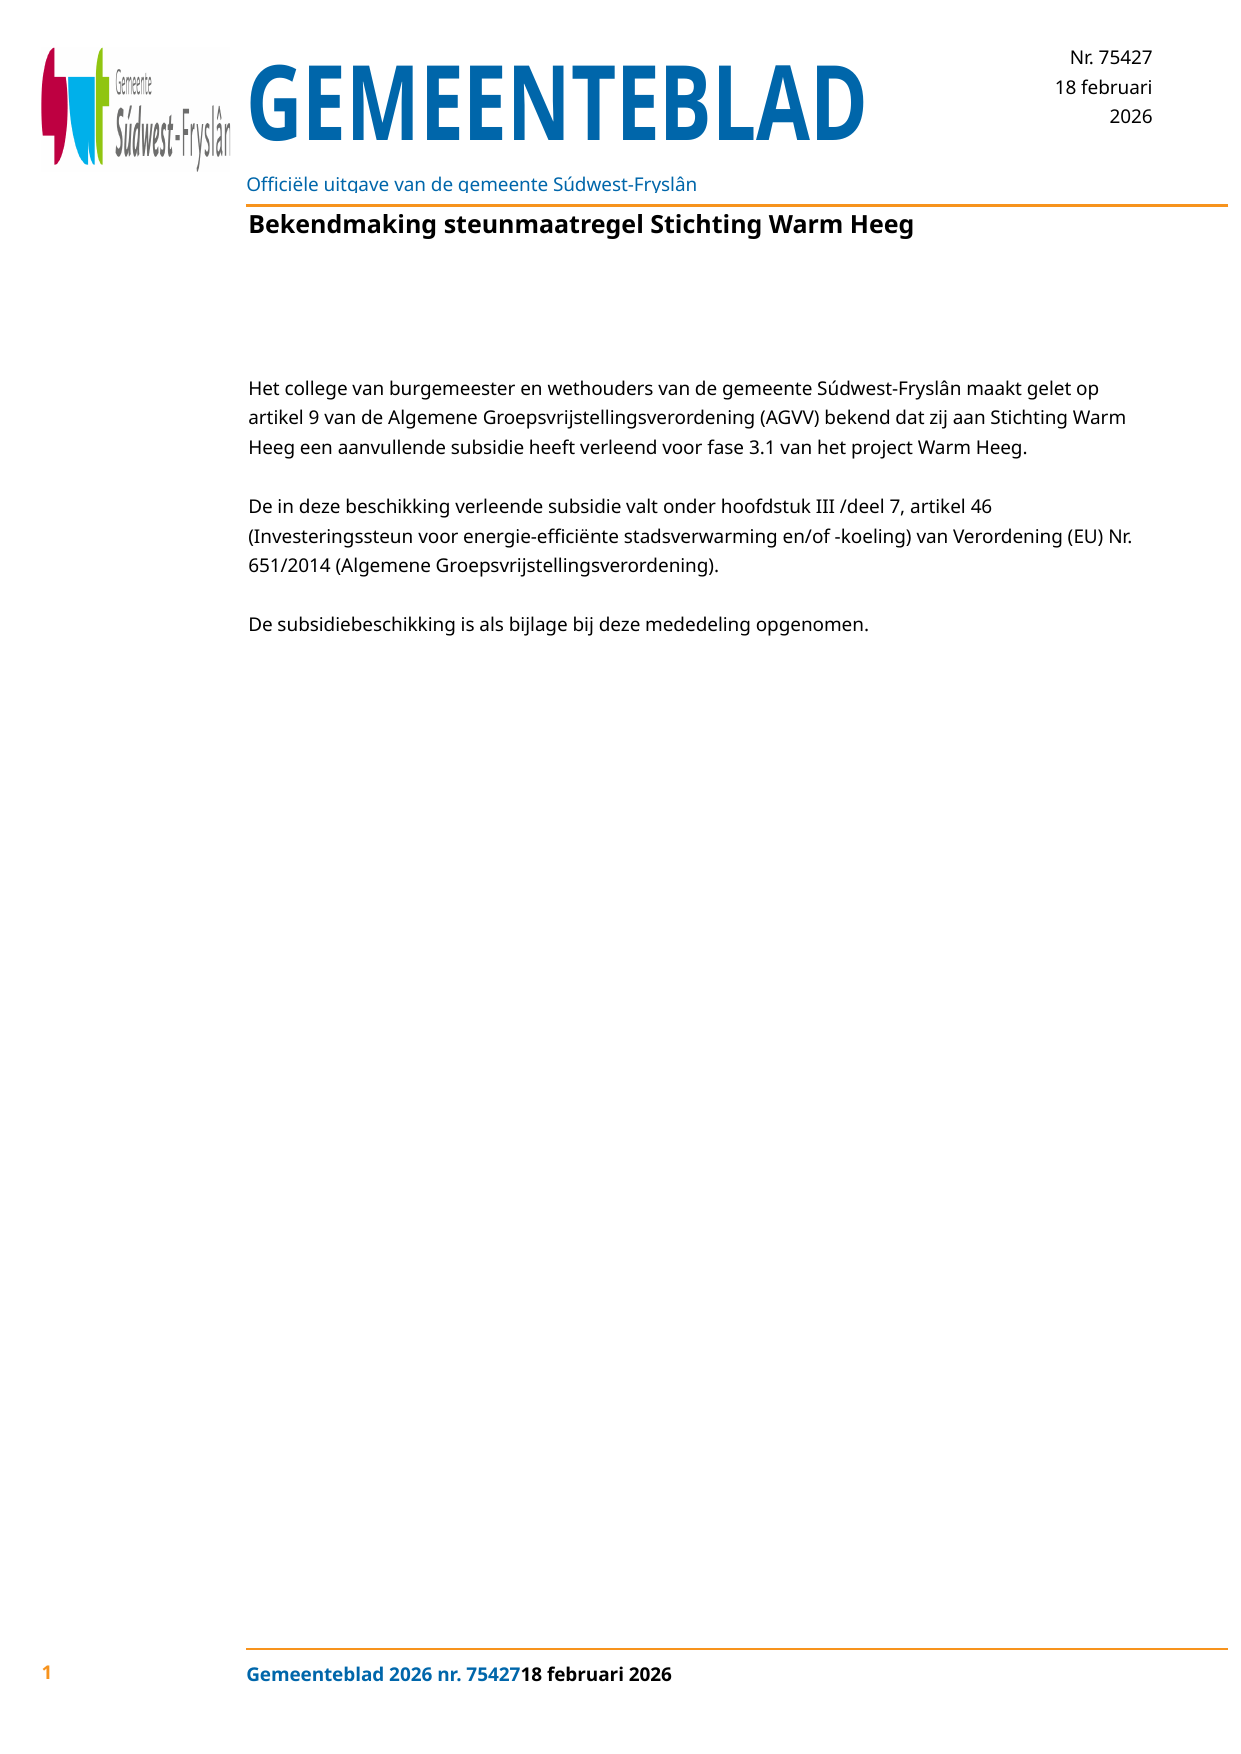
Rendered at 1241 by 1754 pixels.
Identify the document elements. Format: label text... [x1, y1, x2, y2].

picture [41, 47, 231, 172]
text Het college van burgemeester en wethouders van de gemeente Súdwest-Fryslân maakt gelet op artikel 9 van de Algemene Groepsvrijstellingsverordening (AGVV) bekend dat zij aan Stichting Warm Heeg een aanvullende subsidie heeft verleend voor fase 3.1 van het project Warm Heeg. [248, 375, 1152, 460]
text Bekendmaking steunmaatregel Stichting Warm Heeg [248, 207, 1152, 241]
text De in deze beschikking verleende subsidie valt onder hoofdstuk III /deel 7, artikel 46 (Investeringssteun voor energie-efficiënte stadsverwarming en/of -koeling) van Verordening (EU) Nr. 651/2014 (Algemene Groepsvrijstellingsverordening). [248, 493, 1152, 578]
text De subsidiebeschikking is als bijlage bij deze mededeling opgenomen. [248, 612, 1152, 637]
